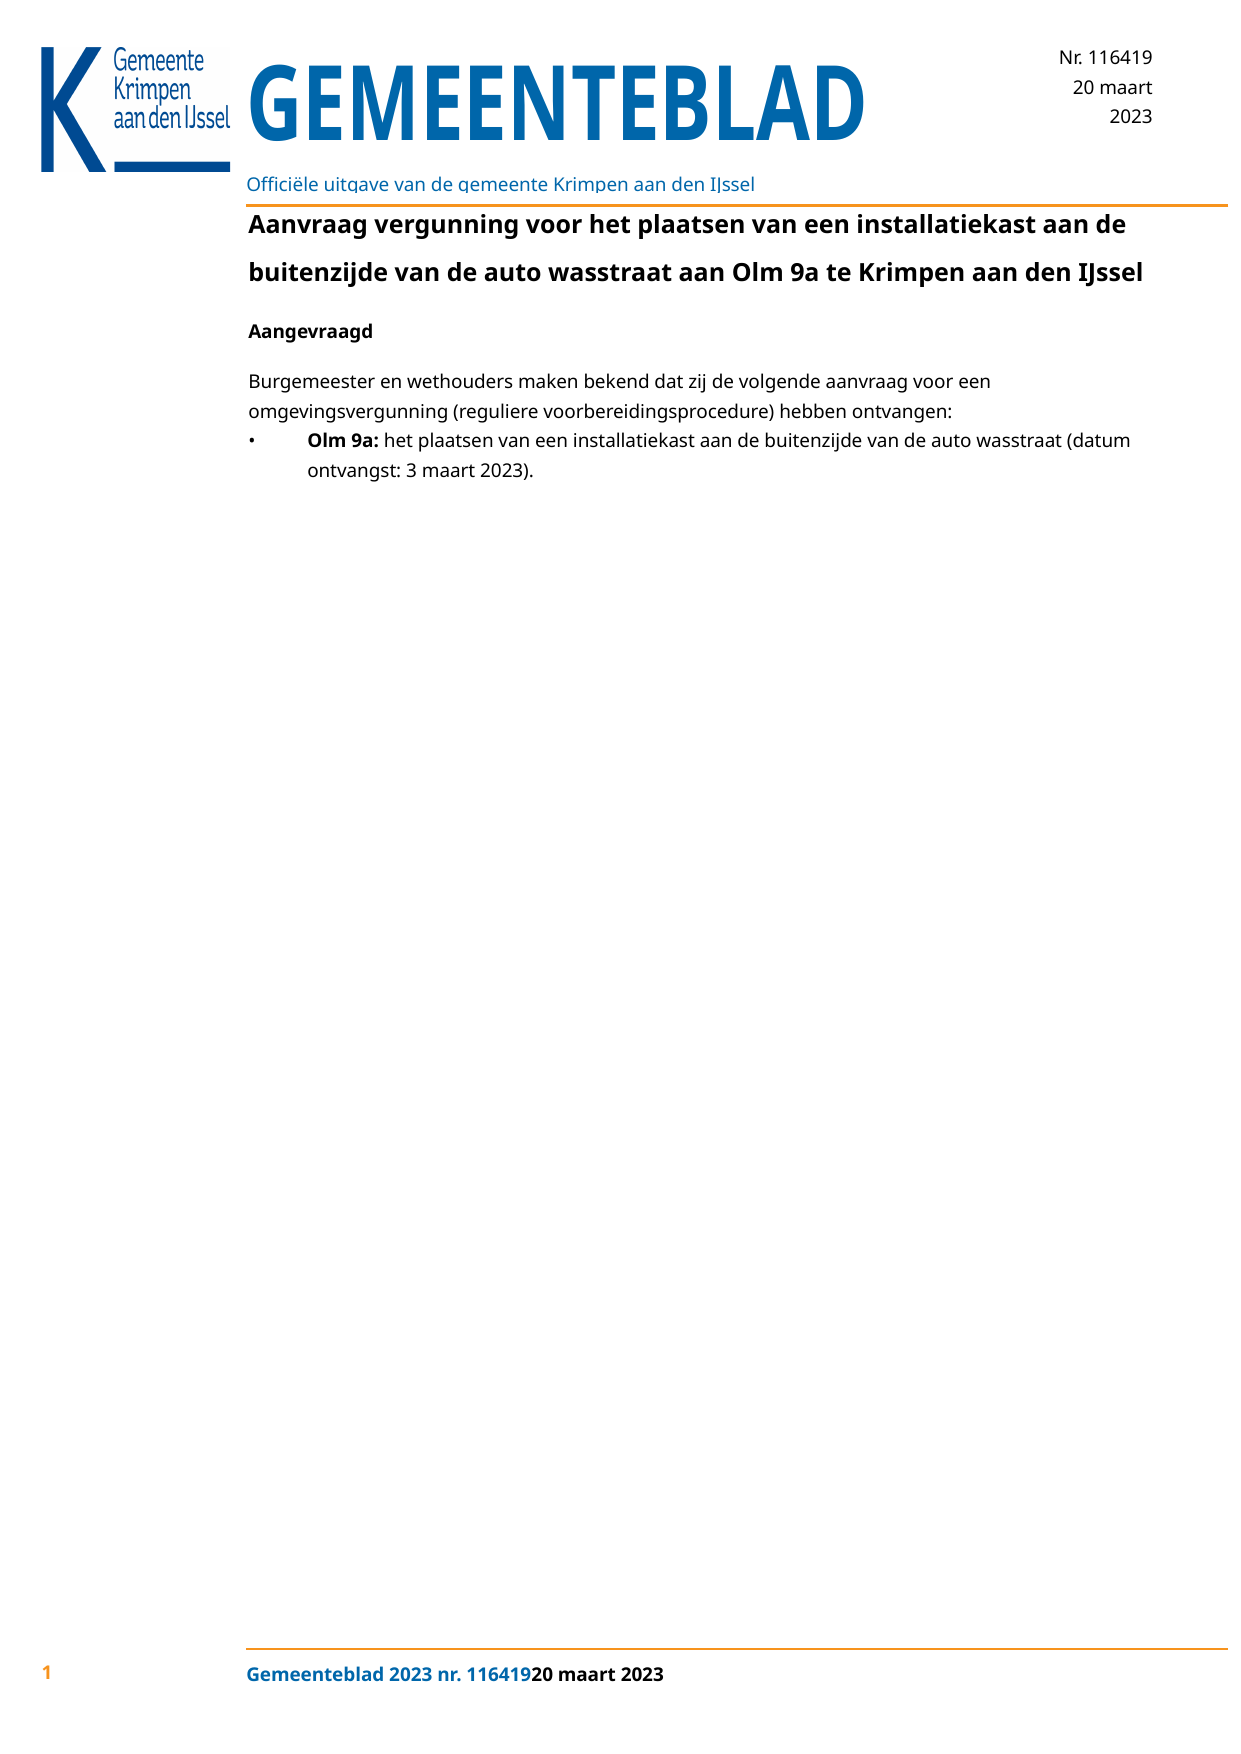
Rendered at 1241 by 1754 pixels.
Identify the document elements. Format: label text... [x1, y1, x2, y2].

text Burgemeester en wethouders maken bekend dat zij de volgende aanvraag voor een omgevingsvergunning (reguliere voorbereidingsprocedure) hebben ontvangen: [248, 368, 1152, 424]
list Olm 9a: het plaatsen van een installatiekast aan de buitenzijde van de auto wasstraat (datum ontvangst: 3 maart 2023). [248, 427, 1152, 483]
text Aanvraag vergunning voor het plaatsen van een installatiekast aan de buitenzijde van de auto wasstraat aan Olm 9a te Krimpen aan den IJssel [248, 207, 1152, 288]
picture [41, 47, 231, 172]
text Aangevraagd [248, 318, 1152, 344]
